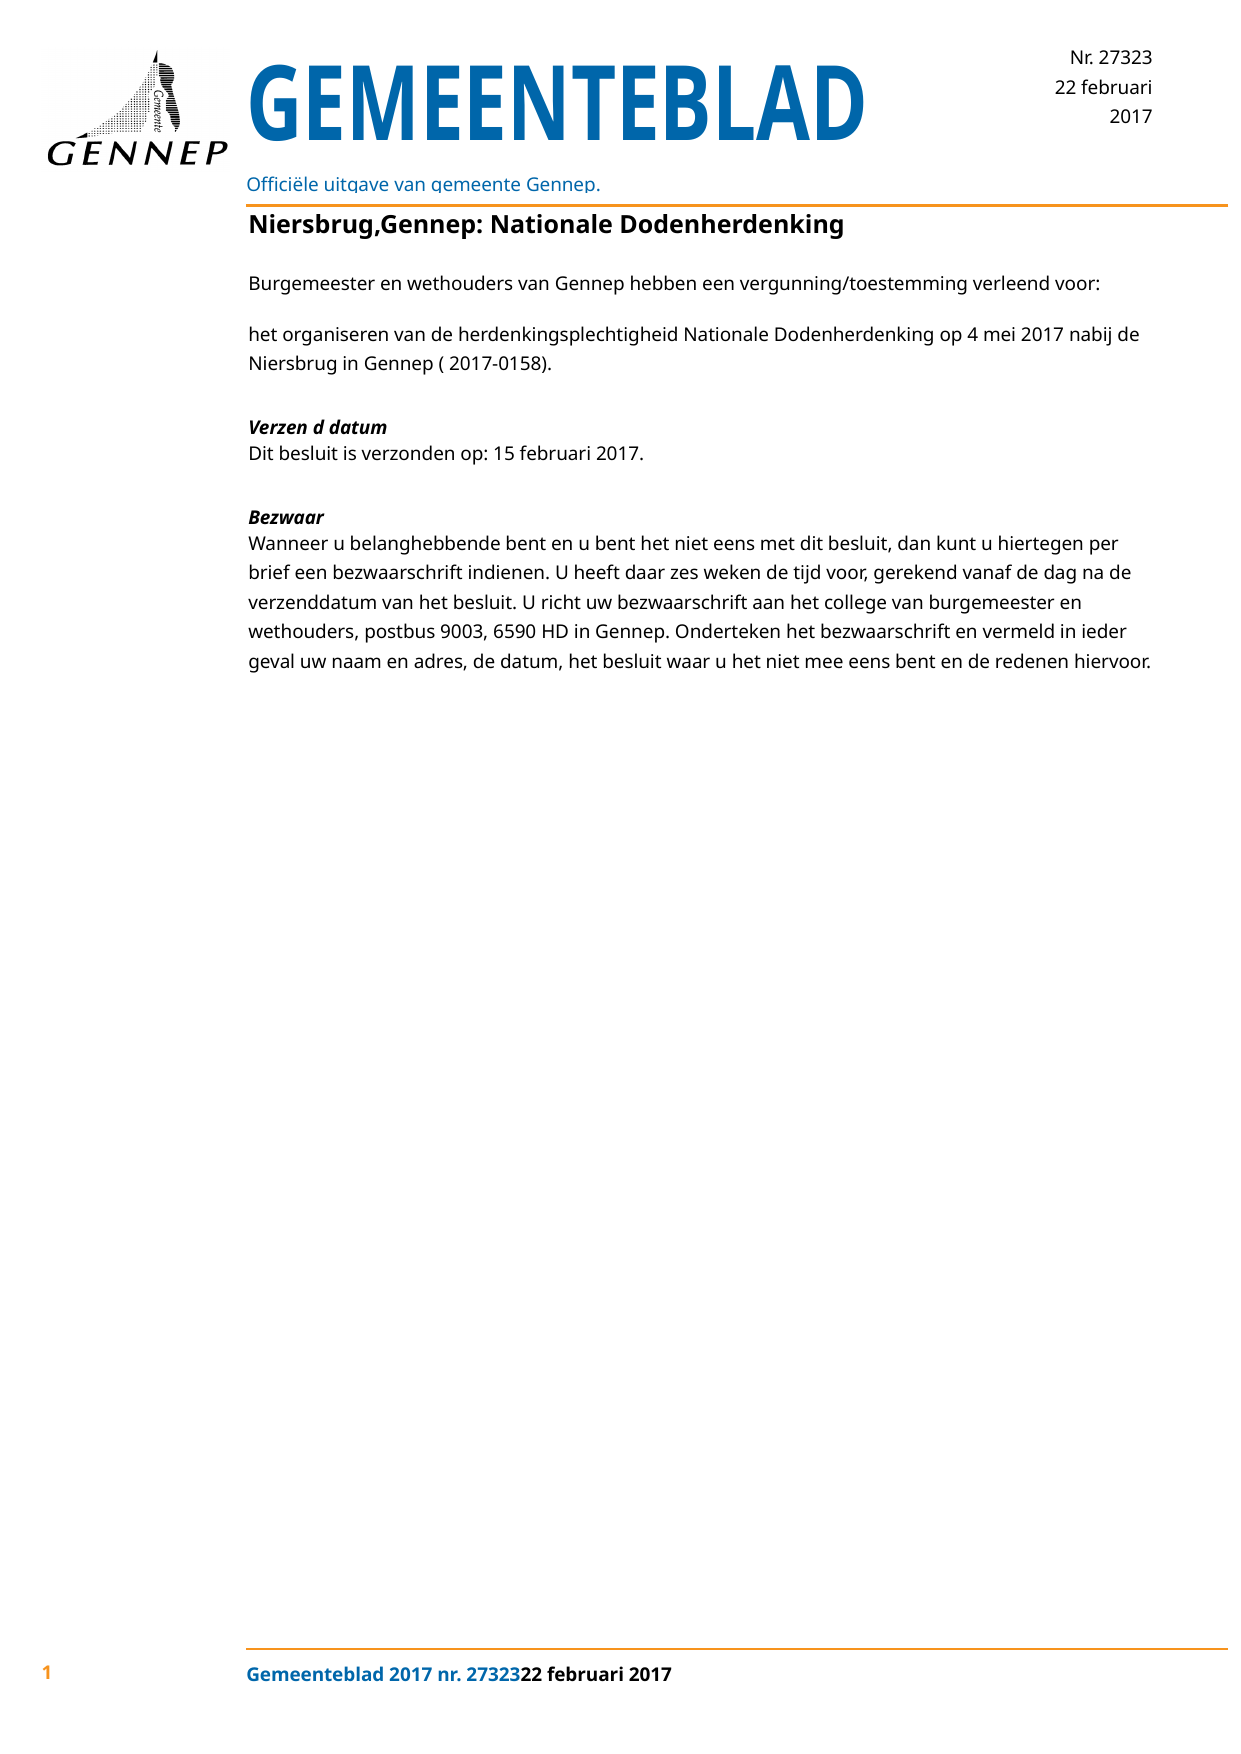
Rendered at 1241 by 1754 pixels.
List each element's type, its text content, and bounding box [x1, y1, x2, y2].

text Dit besluit is verzonden op: 15 februari 2017. [248, 440, 1152, 466]
text Wanneer u belanghebbende bent en u bent het niet eens met dit besluit, dan kunt u hiertegen per brief een bezwaarschrift indienen. U heeft daar zes weken de tijd voor, gerekend vanaf de dag na de verzenddatum van het besluit. U richt uw bezwaarschrift aan het college van burgemeester en wethouders, postbus 9003, 6590 HD in Gennep. Onderteken het bezwaarschrift en vermeld in ieder geval uw naam en adres, de datum, het besluit waar u het niet mee eens bent en de redenen hiervoor. [248, 530, 1152, 674]
text het organiseren van de herdenkingsplechtigheid Nationale Dodenherdenking op 4 mei 2017 nabij de Niersbrug in Gennep ( 2017-0158). [248, 321, 1152, 376]
text Burgemeester en wethouders van Gennep hebben een vergunning/toestemming verleend voor: [248, 270, 1152, 296]
text Bezwaar [248, 504, 1152, 530]
text Verzen d datum [248, 414, 1152, 440]
text Niersbrug,Gennep: Nationale Dodenherdenking [248, 207, 1152, 241]
picture [41, 47, 231, 172]
